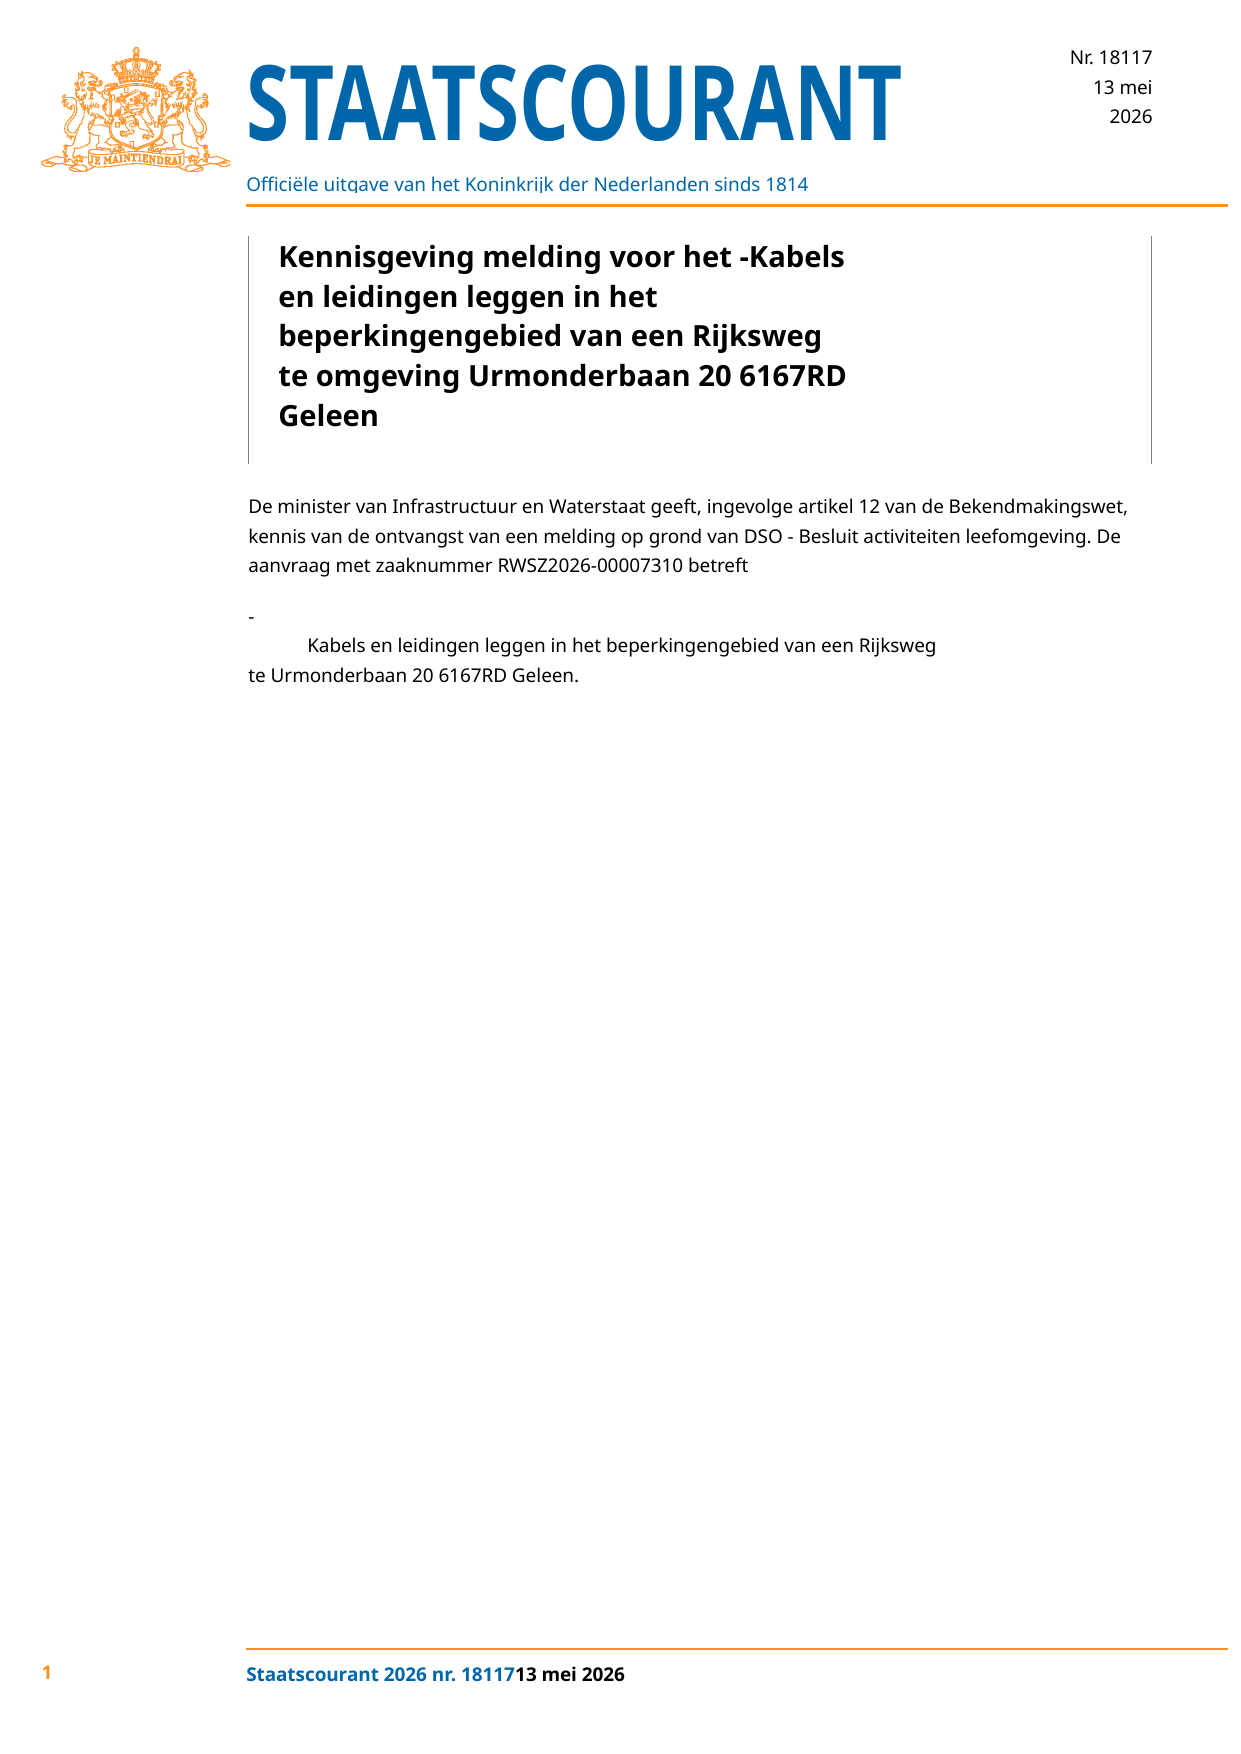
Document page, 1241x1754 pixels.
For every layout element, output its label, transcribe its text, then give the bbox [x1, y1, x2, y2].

table_header Kennisgeving melding voor het -Kabels en leidingen leggen in het beperkingengebied van een Rijksweg te omgeving Urmonderbaan 20 6167RD Geleen [249, 236, 850, 464]
list Kabels en leidingen leggen in het beperkingengebied van een Rijksweg [248, 632, 1152, 658]
table_header [850, 414, 1151, 464]
picture [41, 47, 231, 172]
text te Urmonderbaan 20 6167RD Geleen. [248, 662, 1152, 688]
table_header [850, 236, 912, 413]
text De minister van Infrastructuur en Waterstaat geeft, ingevolge artikel 12 van de Bekendmakingswet, kennis van de ontvangst van een melding op grond van DSO - Besluit activiteiten leefomgeving. De aanvraag met zaaknummer RWSZ2026-00007310 betreft [248, 493, 1152, 578]
table_header [1090, 236, 1151, 413]
picture [912, 236, 1090, 414]
